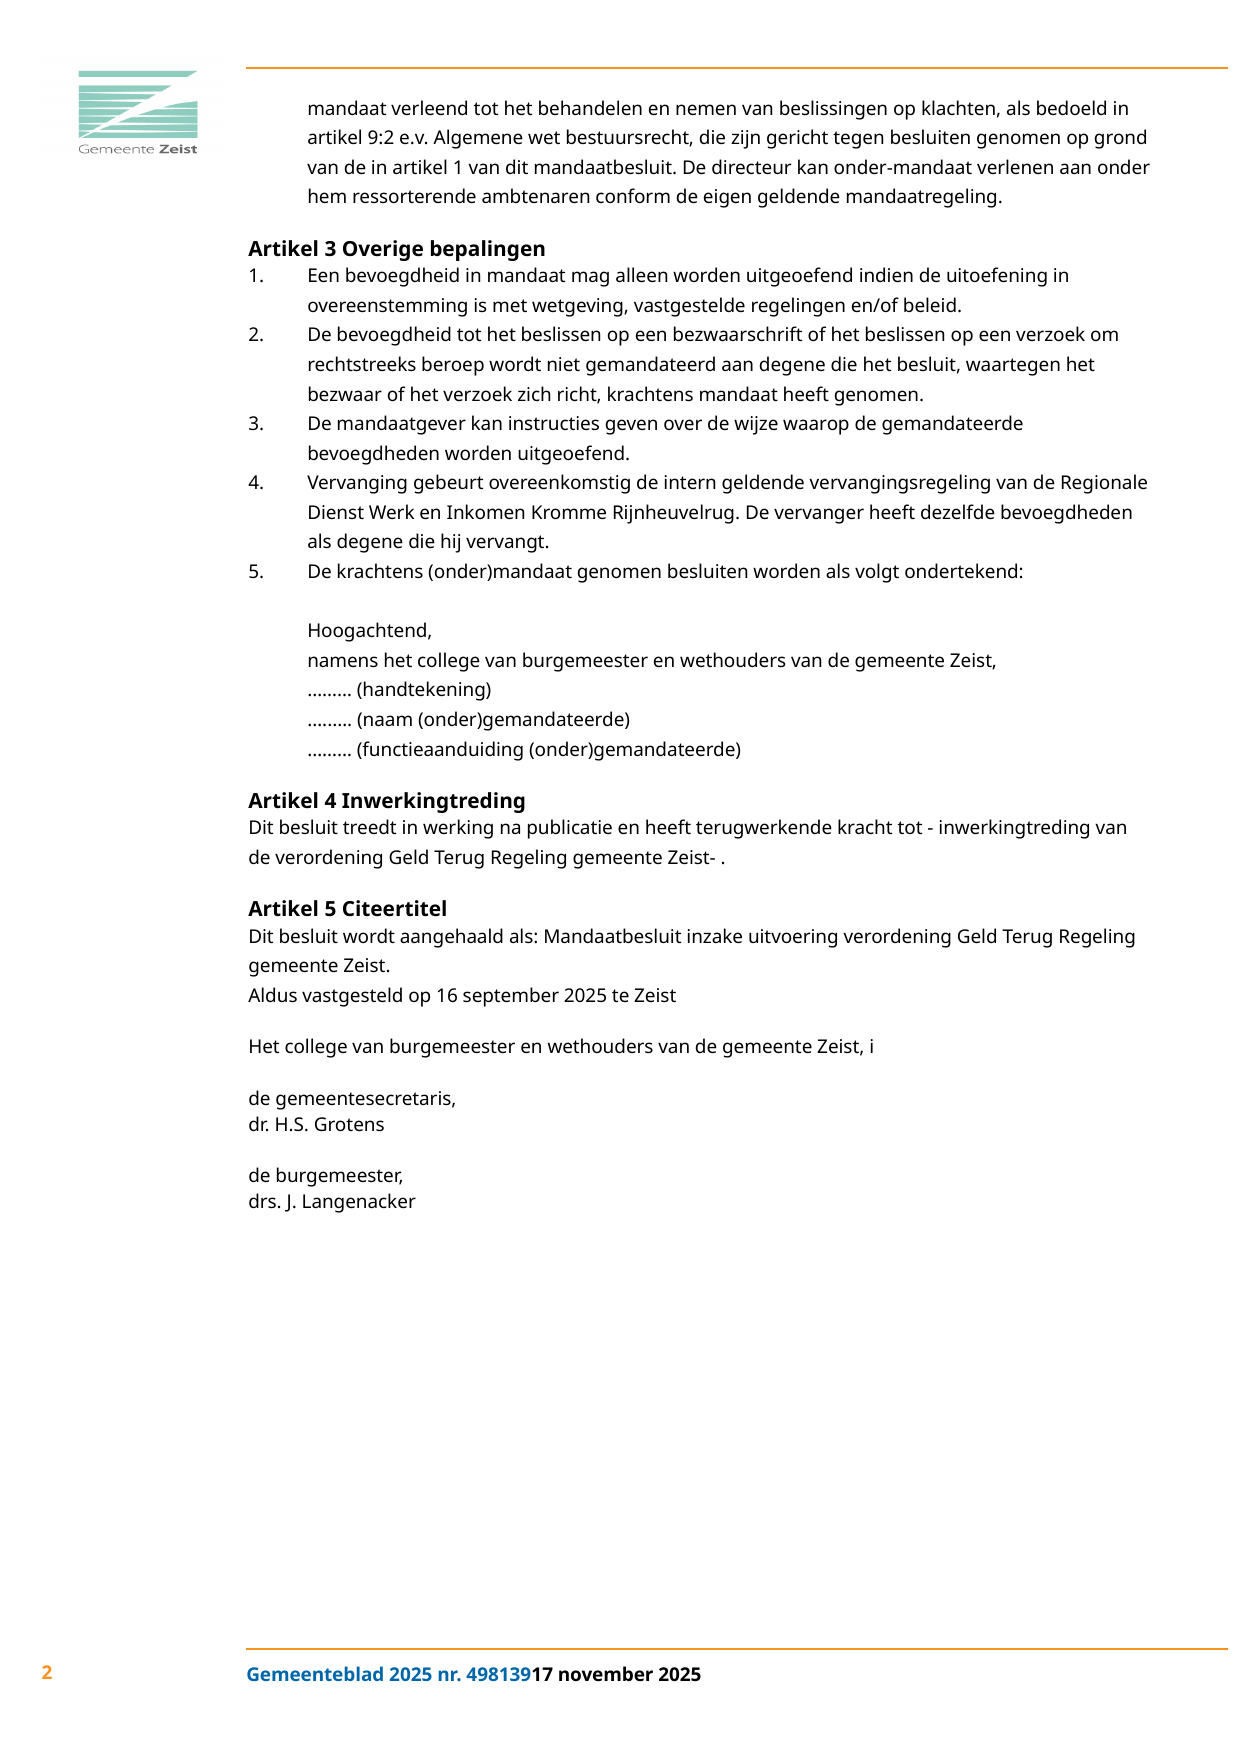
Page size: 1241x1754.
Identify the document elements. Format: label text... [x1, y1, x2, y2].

list namens het college van burgemeester en wethouders van de gemeente Zeist, [248, 647, 1152, 673]
list Vervanging gebeurt overeenkomstig de intern geldende vervangingsregeling van de Regionale Dienst Werk en Inkomen Kromme Rijnheuvelrug. De vervanger heeft dezelfde bevoegdheden als degene die hij vervangt. [248, 469, 1152, 554]
text Aldus vastgesteld op 16 september 2025 te Zeist [248, 982, 1152, 1008]
list …..…. (naam (onder)gemandateerde) [248, 706, 1152, 732]
list mandaat verleend tot het behandelen en nemen van beslissingen op klachten, als bedoeld in artikel 9:2 e.v. Algemene wet bestuursrecht, die zijn gericht tegen besluiten genomen op grond van de in artikel 1 van dit mandaatbesluit. De directeur kan onder-mandaat verlenen aan onder hem ressorterende ambtenaren conform de eigen geldende mandaatregeling. [248, 95, 1152, 209]
text de gemeentesecretaris, [248, 1085, 1152, 1111]
text Dit besluit treedt in werking na publicatie en heeft terugwerkende kracht tot - inwerkingtreding van de verordening Geld Terug Regeling gemeente Zeist- . [248, 814, 1152, 870]
list De bevoegdheid tot het beslissen op een bezwaarschrift of het beslissen op een verzoek om rechtstreeks beroep wordt niet gemandateerd aan degene die het besluit, waartegen het bezwaar of het verzoek zich richt, krachtens mandaat heeft genomen. [248, 322, 1152, 406]
list De krachtens (onder)mandaat genomen besluiten worden als volgt ondertekend: [248, 558, 1152, 584]
text Artikel 5 Citeertitel [248, 894, 1152, 923]
text Het college van burgemeester en wethouders van de gemeente Zeist, i [248, 1034, 1152, 1059]
text dr. H.S. Grotens [248, 1111, 1152, 1137]
list Een bevoegdheid in mandaat mag alleen worden uitgeoefend indien de uitoefening in overeenstemming is met wetgeving, vastgestelde regelingen en/of beleid. [248, 262, 1152, 318]
list Hoogachtend, [248, 617, 1152, 643]
picture [41, 47, 231, 172]
text Artikel 3 Overige bepalingen [248, 234, 1152, 262]
text Artikel 4 Inwerkingtreding [248, 786, 1152, 814]
text Dit besluit wordt aangehaald als: Mandaatbesluit inzake uitvoering verordening Geld Terug Regeling gemeente Zeist. [248, 923, 1152, 978]
list ……… (handtekening) [248, 677, 1152, 702]
list ……… (functieaanduiding (onder)gemandateerde) [248, 736, 1152, 761]
text drs. J. Langenacker [248, 1188, 1152, 1214]
list De mandaatgever kan instructies geven over de wijze waarop de gemandateerde bevoegdheden worden uitgeoefend. [248, 410, 1152, 466]
text de burgemeester, [248, 1162, 1152, 1188]
